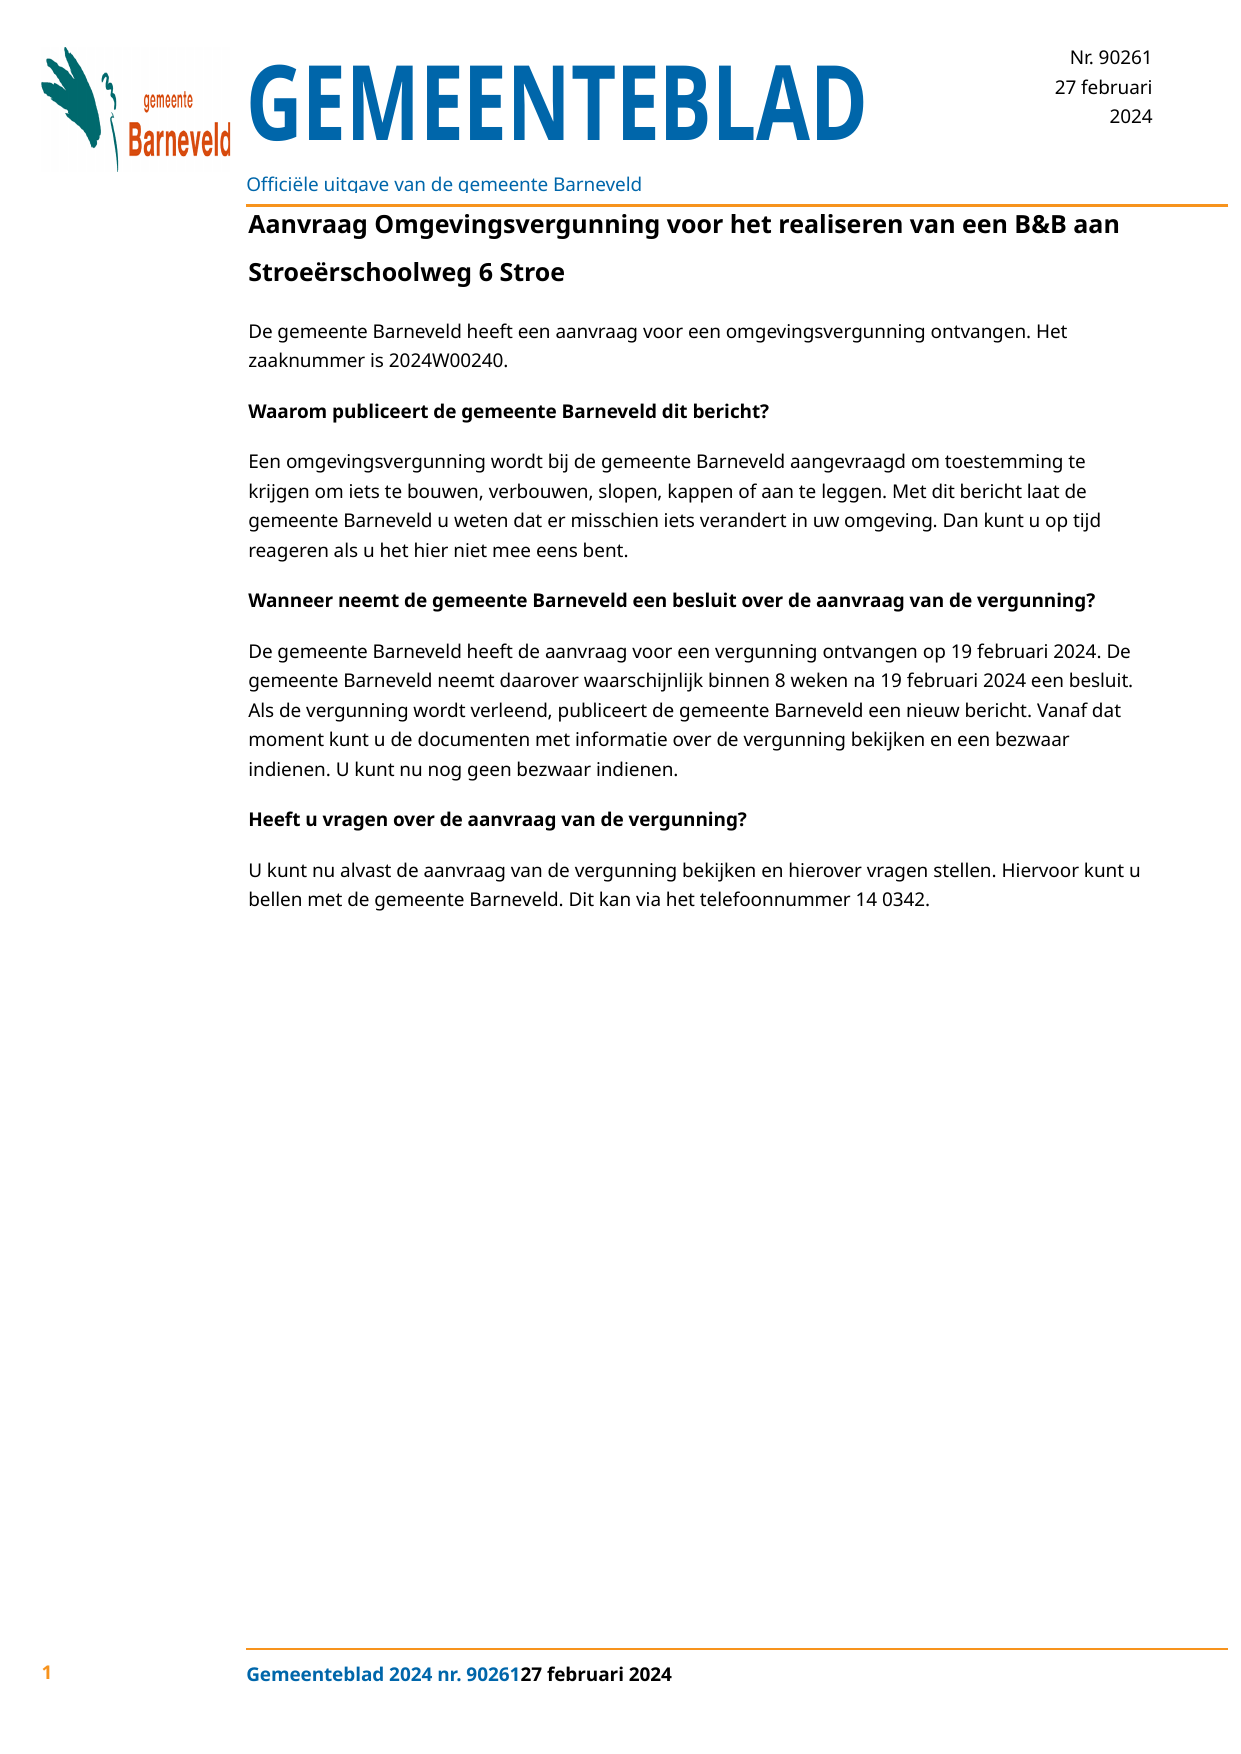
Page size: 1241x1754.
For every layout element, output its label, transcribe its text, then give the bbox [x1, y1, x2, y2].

text U kunt nu alvast de aanvraag van de vergunning bekijken en hierover vragen stellen. Hiervoor kunt u bellen met de gemeente Barneveld. Dit kan via het telefoonnummer 14 0342. [248, 857, 1152, 912]
text Waarom publiceert de gemeente Barneveld dit bericht? [248, 398, 1152, 424]
text De gemeente Barneveld heeft de aanvraag voor een vergunning ontvangen op 19 februari 2024. De gemeente Barneveld neemt daarover waarschijnlijk binnen 8 weken na 19 februari 2024 een besluit. Als de vergunning wordt verleend, publiceert de gemeente Barneveld een nieuw bericht. Vanaf dat moment kunt u de documenten met informatie over de vergunning bekijken en een bezwaar indienen. U kunt nu nog geen bezwaar indienen. [248, 638, 1152, 782]
text Heeft u vragen over de aanvraag van de vergunning? [248, 807, 1152, 832]
text De gemeente Barneveld heeft een aanvraag voor een omgevingsvergunning ontvangen. Het zaaknummer is 2024W00240. [248, 318, 1152, 373]
text Aanvraag Omgevingsvergunning voor het realiseren van een B&B aan Stroeërschoolweg 6 Stroe [248, 207, 1152, 288]
text Een omgevingsvergunning wordt bij de gemeente Barneveld aangevraagd om toestemming te krijgen om iets te bouwen, verbouwen, slopen, kappen of aan te leggen. Met dit bericht laat de gemeente Barneveld u weten dat er misschien iets verandert in uw omgeving. Dan kunt u op tijd reageren als u het hier niet mee eens bent. [248, 448, 1152, 563]
text Wanneer neemt de gemeente Barneveld een besluit over de aanvraag van de vergunning? [248, 587, 1152, 613]
picture [41, 47, 231, 172]
